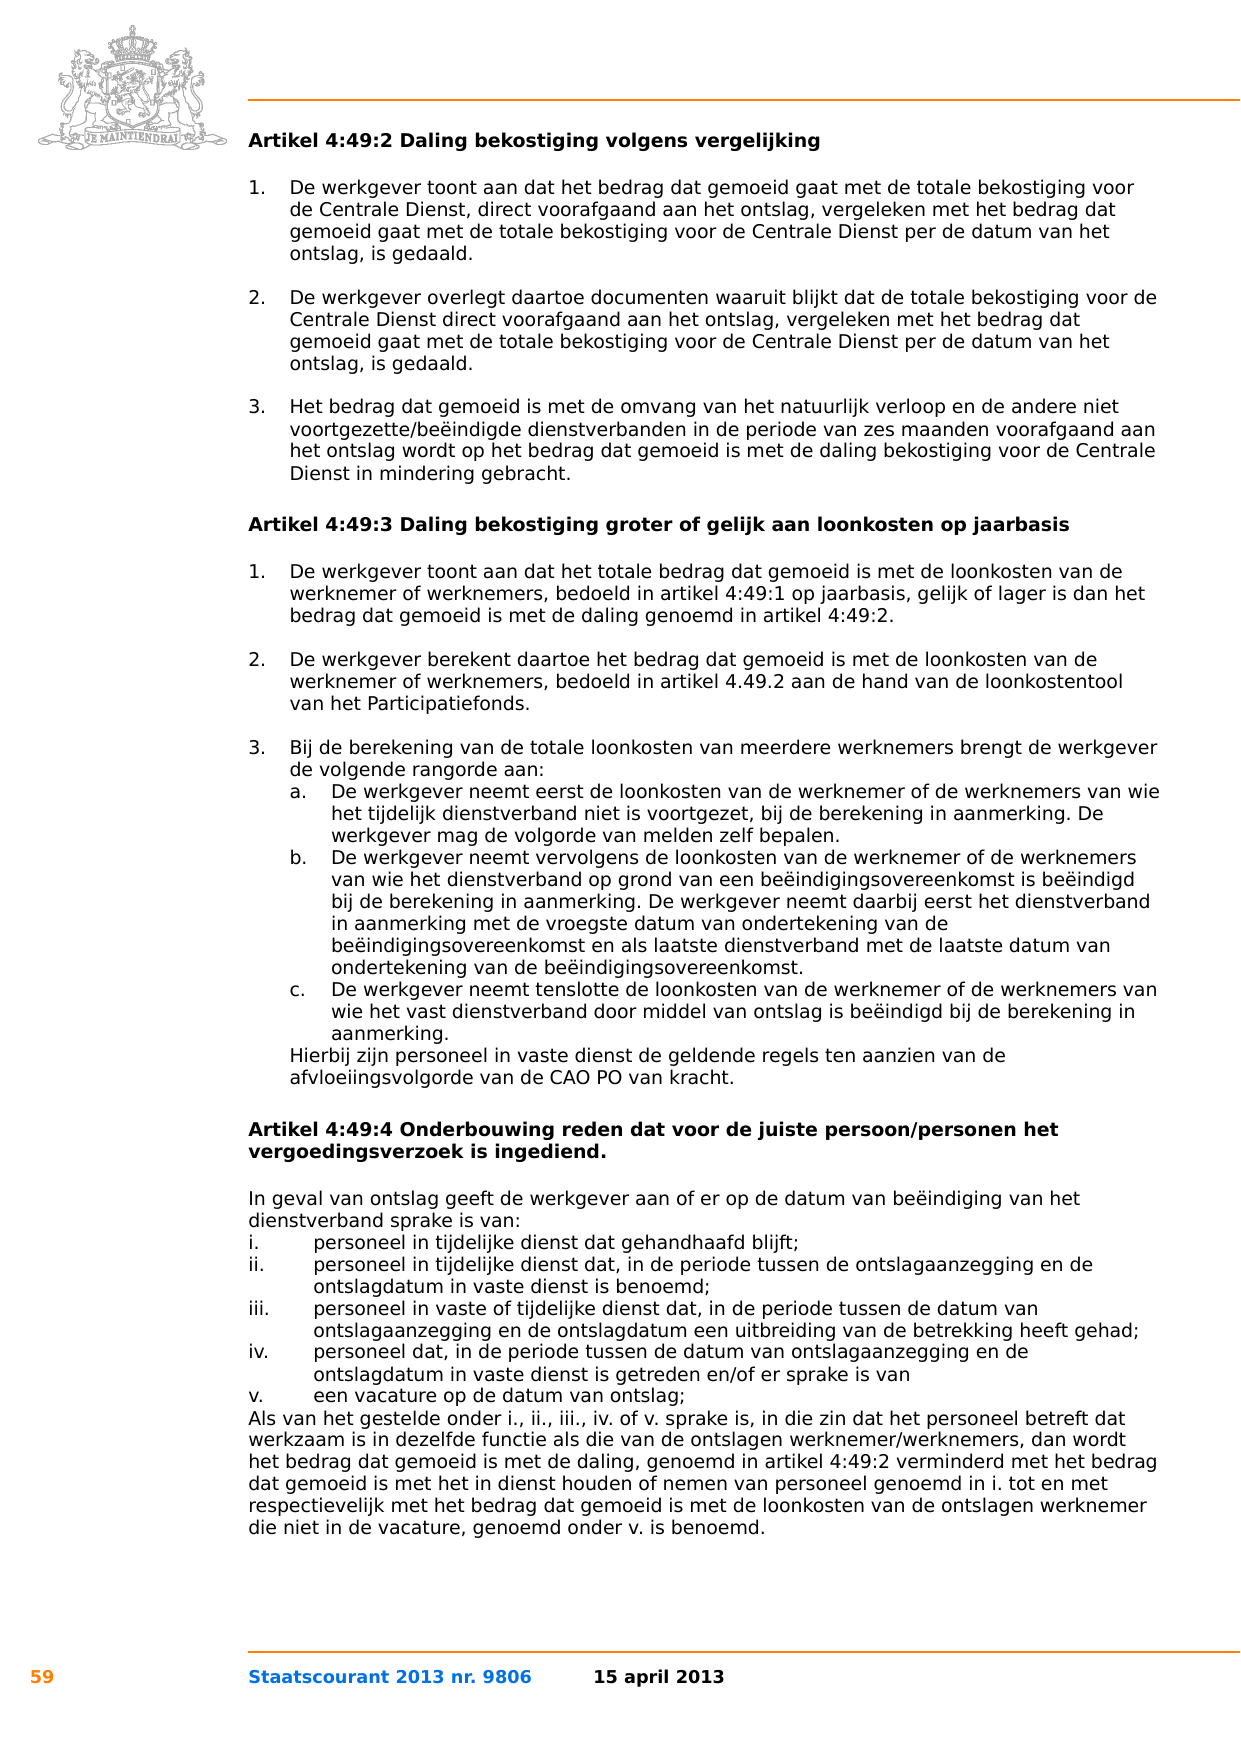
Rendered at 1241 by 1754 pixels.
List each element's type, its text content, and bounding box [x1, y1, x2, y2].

text 1. De werkgever toont aan dat het totale bedrag dat gemoeid is met de loonkosten van de werknemer of werknemers, bedoeld in artikel 4:49:1 op jaarbasis, gelijk of lager is dan het bedrag dat gemoeid is met de daling genoemd in artikel 4:49:2. [248, 561, 1163, 627]
subtitle Artikel 4:49:3 Daling bekostiging groter of gelijk aan loonkosten op jaarbasis [248, 514, 1163, 536]
text v. een vacature op de datum van ontslag; [248, 1385, 1163, 1407]
text 3. Bij de berekening van de totale loonkosten van meerdere werknemers brengt de werkgever de volgende rangorde aan: [248, 737, 1163, 781]
subtitle Artikel 4:49:4 Onderbouwing reden dat voor de juiste persoon/personen het vergoedingsverzoek is ingediend. [248, 1119, 1163, 1163]
text iv. personeel dat, in de periode tussen de datum van ontslagaanzegging en de ontslagdatum in vaste dienst is getreden en/of er sprake is van [248, 1341, 1163, 1385]
text 1. De werkgever toont aan dat het bedrag dat gemoeid gaat met de totale bekostiging voor de Centrale Dienst, direct voorafgaand aan het ontslag, vergeleken met het bedrag dat gemoeid gaat met de totale bekostiging voor de Centrale Dienst per de datum van het ontslag, is gedaald. [248, 177, 1163, 265]
text i. personeel in tijdelijke dienst dat gehandhaafd blijft; [248, 1232, 1163, 1253]
text ii. personeel in tijdelijke dienst dat, in de periode tussen de ontslagaanzegging en de ontslagdatum in vaste dienst is benoemd; [248, 1253, 1163, 1297]
text Hierbij zijn personeel in vaste dienst de geldende regels ten aanzien van de afvloeiingsvolgorde van de CAO PO van kracht. [289, 1045, 1163, 1089]
text Als van het gestelde onder i., ii., iii., iv. of v. sprake is, in die zin dat het personeel betreft dat werkzaam is in dezelfde functie als die van de ontslagen werknemer/werknemers, dan wordt het bedrag dat gemoeid is met de daling, genoemd in artikel 4:49:2 verminderd met het bedrag dat gemoeid is met het in dienst houden of nemen van personeel genoemd in i. tot en met respectievelijk met het bedrag dat gemoeid is met de loonkosten van de ontslagen werknemer die niet in de vacature, genoemd onder v. is benoemd. [248, 1407, 1163, 1539]
text b. De werkgever neemt vervolgens de loonkosten van de werknemer of de werknemers van wie het dienstverband op grond van een beëindigingsovereenkomst is beëindigd bij de berekening in aanmerking. De werkgever neemt daarbij eerst het dienstverband in aanmerking met de vroegste datum van ondertekening van de beëindigingsovereenkomst en als laatste dienstverband met de laatste datum van ondertekening van de beëindigingsovereenkomst. [289, 847, 1163, 979]
text 2. De werkgever overlegt daartoe documenten waaruit blijkt dat de totale bekostiging voor de Centrale Dienst direct voorafgaand aan het ontslag, vergeleken met het bedrag dat gemoeid gaat met de totale bekostiging voor de Centrale Dienst per de datum van het ontslag, is gedaald. [248, 287, 1163, 374]
picture [38, 25, 227, 150]
subtitle Artikel 4:49:2 Daling bekostiging volgens vergelijking [248, 130, 1163, 152]
text c. De werkgever neemt tenslotte de loonkosten van de werknemer of de werknemers van wie het vast dienstverband door middel van ontslag is beëindigd bij de berekening in aanmerking. [289, 979, 1163, 1045]
text In geval van ontslag geeft de werkgever aan of er op de datum van beëindiging van het dienstverband sprake is van: [248, 1188, 1163, 1232]
text 2. De werkgever berekent daartoe het bedrag dat gemoeid is met de loonkosten van de werknemer of werknemers, bedoeld in artikel 4.49.2 aan de hand van de loonkostentool van het Participatiefonds. [248, 649, 1163, 715]
text iii. personeel in vaste of tijdelijke dienst dat, in de periode tussen de datum van ontslagaanzegging en de ontslagdatum een uitbreiding van de betrekking heeft gehad; [248, 1297, 1163, 1341]
text a. De werkgever neemt eerst de loonkosten van de werknemer of de werknemers van wie het tijdelijk dienstverband niet is voortgezet, bij de berekening in aanmerking. De werkgever mag de volgorde van melden zelf bepalen. [289, 781, 1163, 847]
text 3. Het bedrag dat gemoeid is met de omvang van het natuurlijk verloop en de andere niet voortgezette/beëindigde dienstverbanden in de periode van zes maanden voorafgaand aan het ontslag wordt op het bedrag dat gemoeid is met de daling bekostiging voor de Centrale Dienst in mindering gebracht. [248, 396, 1163, 484]
